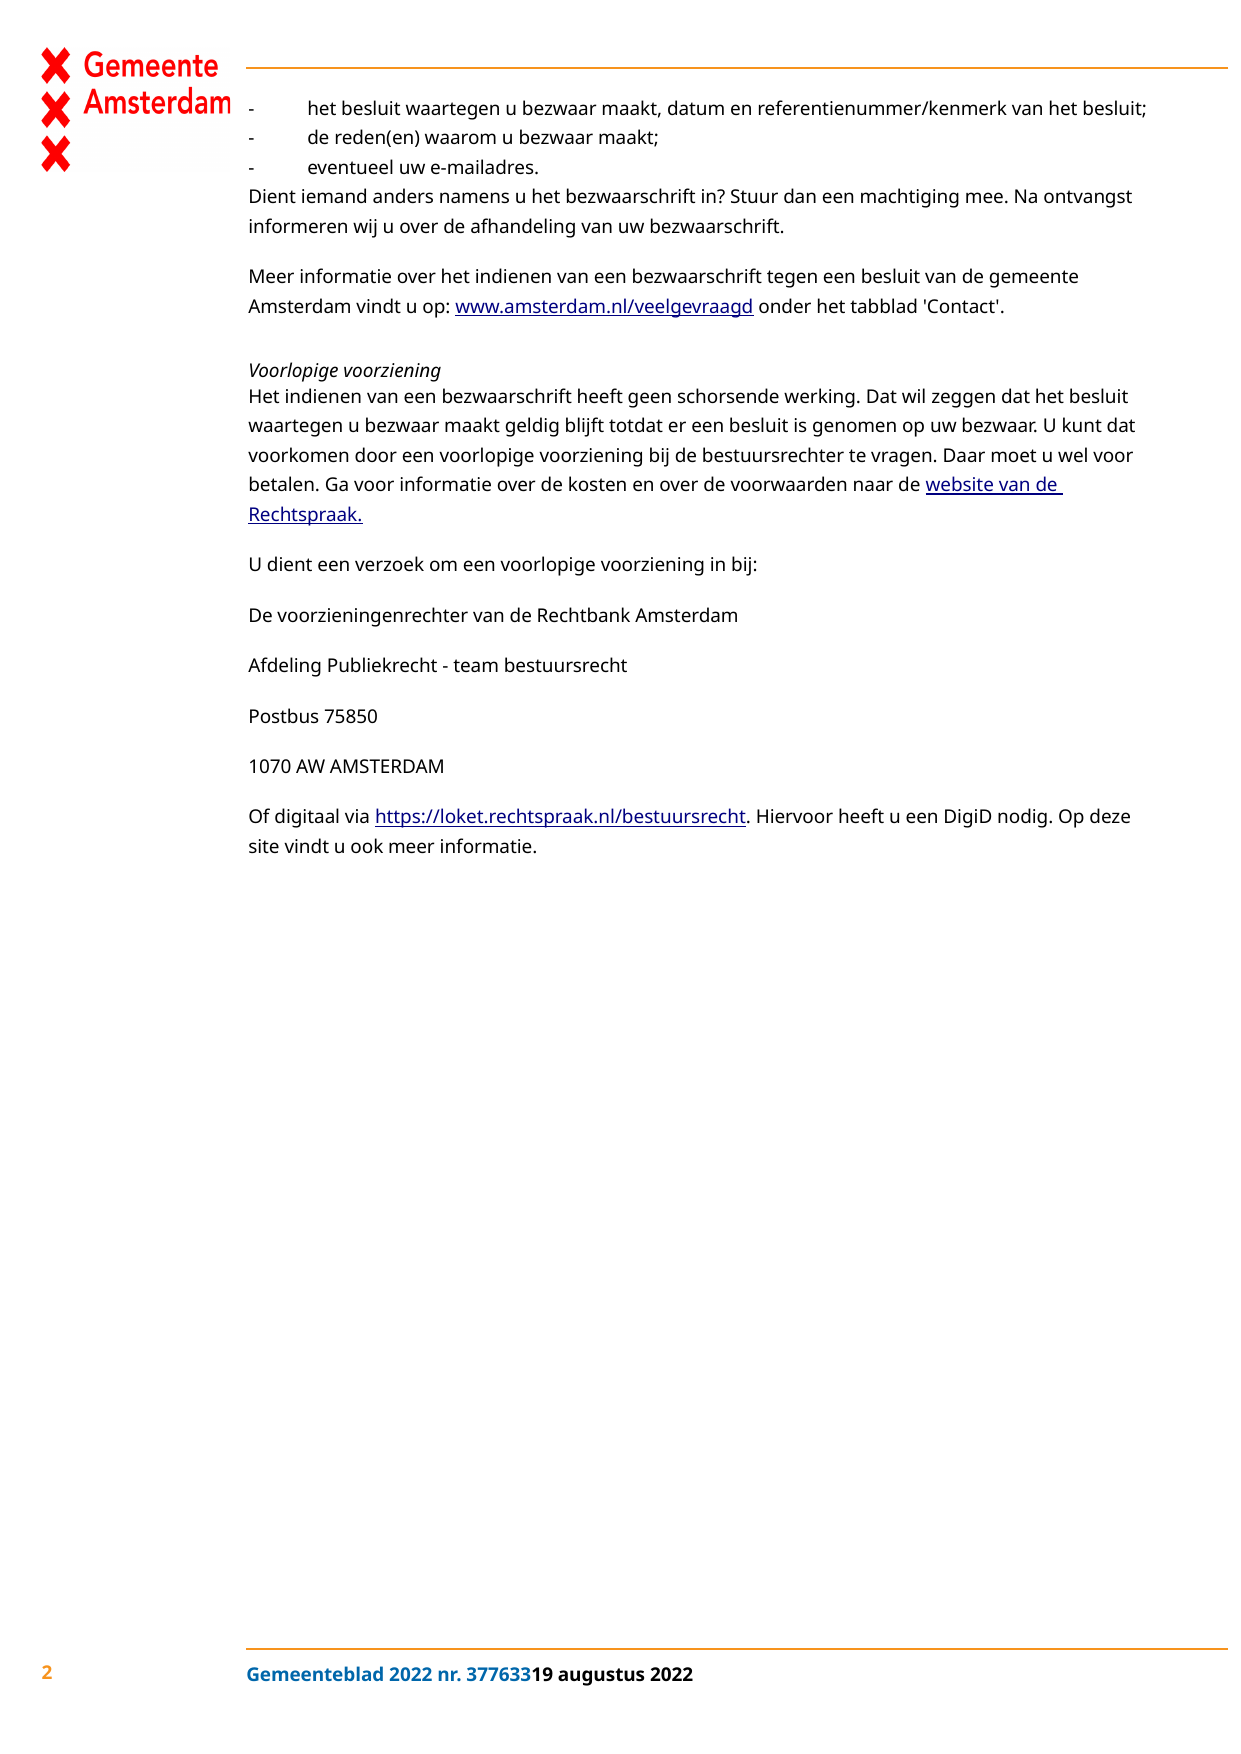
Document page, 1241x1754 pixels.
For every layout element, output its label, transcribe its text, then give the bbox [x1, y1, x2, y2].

text 1070 AW AMSTERDAM [248, 753, 1152, 779]
list de reden(en) waarom u bezwaar maakt; [248, 124, 1152, 150]
list eventueel uw e-mailadres. [248, 154, 1152, 180]
text U dient een verzoek om een voorlopige voorziening in bij: [248, 552, 1152, 577]
text Of digitaal via https://loket.rechtspraak.nl/bestuursrecht. Hiervoor heeft u een DigiD nodig. Op deze site vindt u ook meer informatie. [248, 804, 1152, 859]
text Dient iemand anders namens u het bezwaarschrift in? Stuur dan een machtiging mee. Na ontvangst informeren wij u over de afhandeling van uw bezwaarschrift. [248, 183, 1152, 239]
picture [41, 47, 231, 172]
text Meer informatie over het indienen van een bezwaarschrift tegen een besluit van de gemeente Amsterdam vindt u op: www.amsterdam.nl/veelgevraagd onder het tabblad 'Contact'. [248, 263, 1152, 319]
text De voorzieningenrechter van de Rechtbank Amsterdam [248, 602, 1152, 628]
text Het indienen van een bezwaarschrift heeft geen schorsende werking. Dat wil zeggen dat het besluit waartegen u bezwaar maakt geldig blijft totdat er een besluit is genomen op uw bezwaar. U kunt dat voorkomen door een voorlopige voorziening bij de bestuursrechter te vragen. Daar moet u wel voor betalen. Ga voor informatie over de kosten en over de voorwaarden naar de website van de Rechtspraak. [248, 383, 1152, 527]
text Postbus 75850 [248, 703, 1152, 728]
list het besluit waartegen u bezwaar maakt, datum en referentienummer/kenmerk van het besluit; [248, 95, 1152, 121]
text Voorlopige voorziening [248, 357, 1152, 383]
text Afdeling Publiekrecht - team bestuursrecht [248, 652, 1152, 678]
